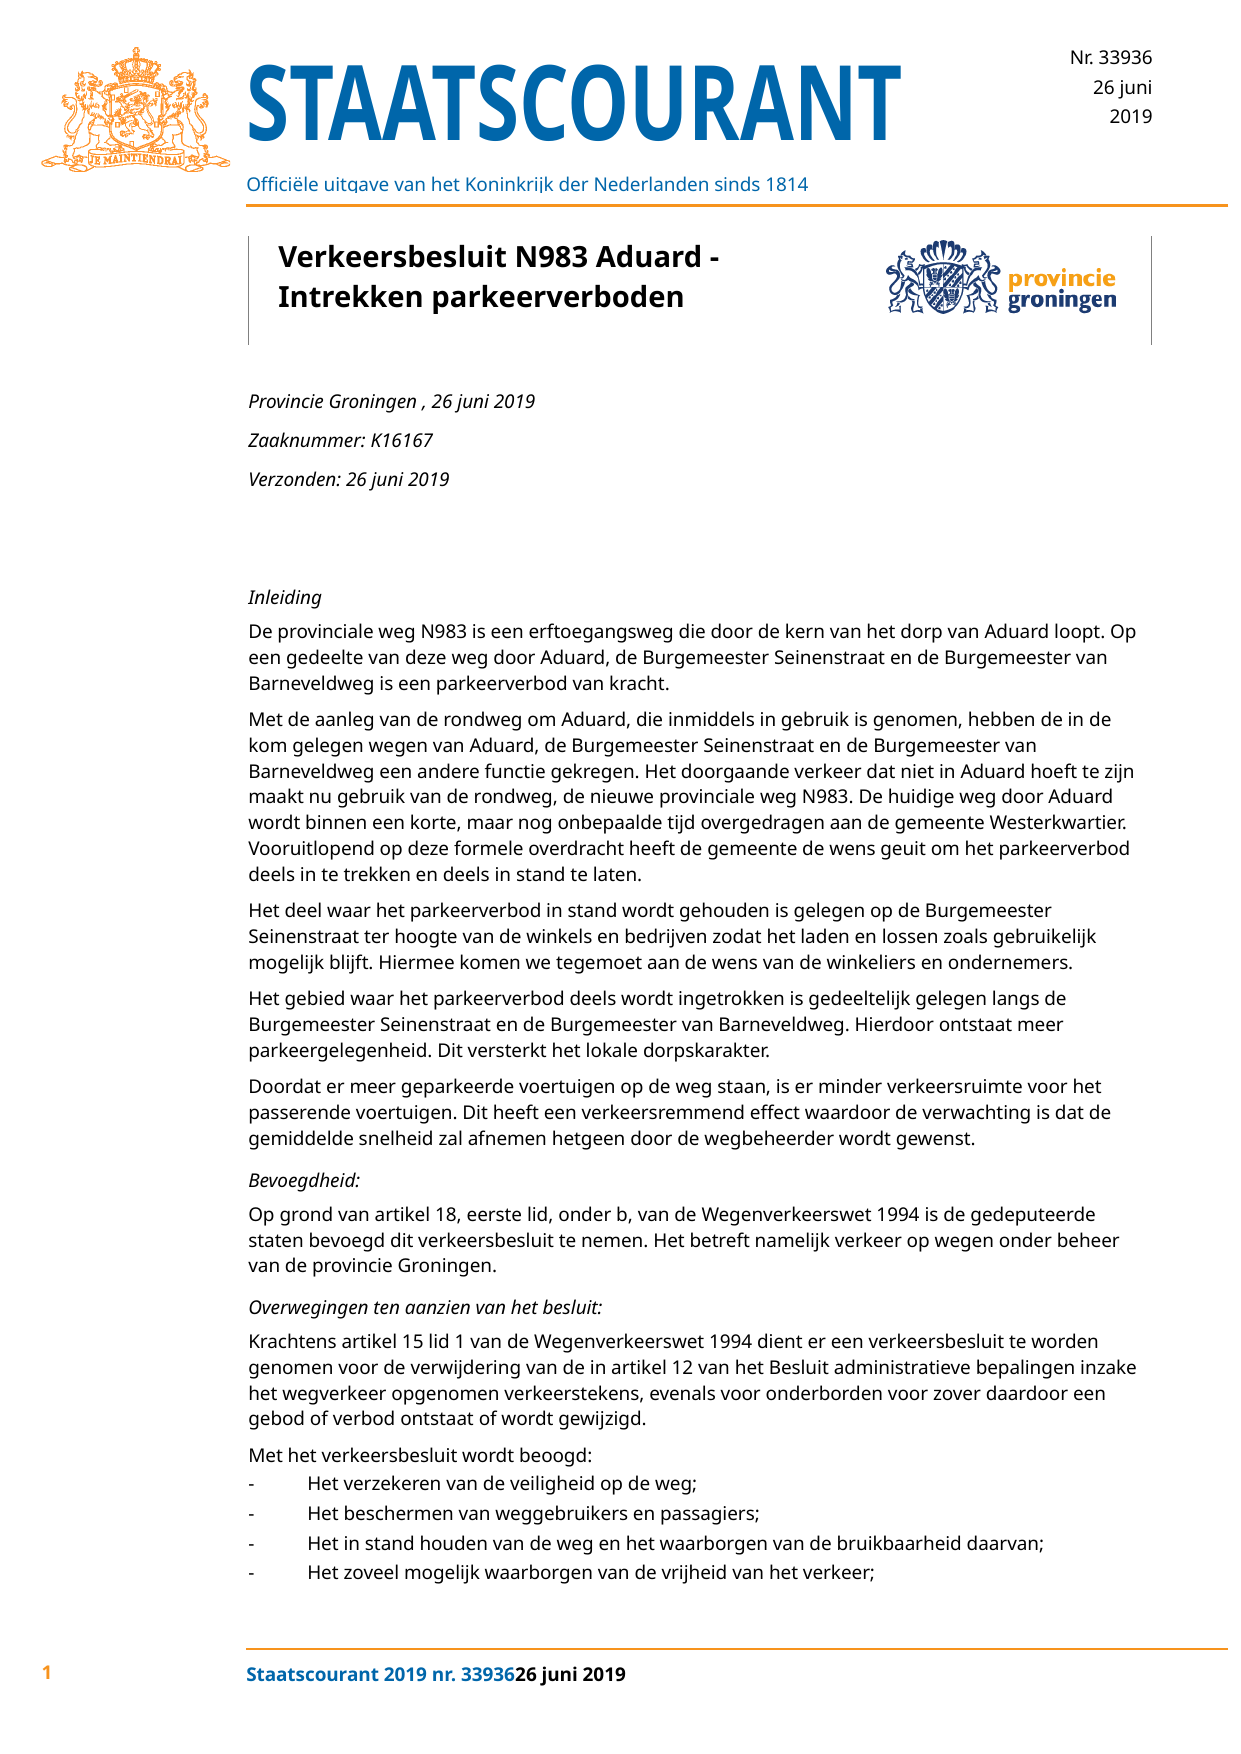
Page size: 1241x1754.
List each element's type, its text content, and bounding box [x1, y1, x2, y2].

text Verzonden: 26 juni 2019 [248, 466, 1152, 492]
text Op grond van artikel 18, eerste lid, onder b, van de Wegenverkeerswet 1994 is de gedeputeerde staten bevoegd dit verkeersbesluit te nemen. Het betreft namelijk verkeer op wegen onder beheer van de provincie Groningen. [248, 1201, 1152, 1278]
picture [882, 236, 1119, 316]
text Doordat er meer geparkeerde voertuigen op de weg staan, is er minder verkeersruimte voor het passerende voertuigen. Dit heeft een verkeersremmend effect waardoor de verwachting is dat de gemiddelde snelheid zal afnemen hetgeen door de wegbeheerder wordt gewenst. [248, 1074, 1152, 1151]
list Het in stand houden van de weg en het waarborgen van de bruikbaarheid daarvan; [248, 1530, 1152, 1556]
text Overwegingen ten aanzien van het besluit: [248, 1294, 1152, 1320]
text Met het verkeersbesluit wordt beoogd: [248, 1442, 1152, 1468]
table_header [850, 236, 1151, 345]
text Met de aanleg van de rondweg om Aduard, die inmiddels in gebruik is genomen, hebben de in de kom gelegen wegen van Aduard, de Burgemeester Seinenstraat en de Burgemeester van Barneveldweg een andere functie gekregen. Het doorgaande verkeer dat niet in Aduard hoeft te zijn maakt nu gebruik van de rondweg, de nieuwe provinciale weg N983. De huidige weg door Aduard wordt binnen een korte, maar nog onbepaalde tijd overgedragen aan de gemeente Westerkwartier. Vooruitlopend op deze formele overdracht heeft de gemeente de wens geuit om het parkeerverbod deels in te trekken en deels in stand te laten. [248, 706, 1152, 886]
text Het gebied waar het parkeerverbod deels wordt ingetrokken is gedeeltelijk gelegen langs de Burgemeester Seinenstraat en de Burgemeester van Barneveldweg. Hierdoor ontstaat meer parkeergelegenheid. Dit versterkt het lokale dorpskarakter. [248, 986, 1152, 1063]
list Het beschermen van weggebruikers en passagiers; [248, 1500, 1152, 1526]
text Provincie Groningen , 26 juni 2019 [248, 388, 1152, 413]
picture [41, 47, 231, 172]
table_header Verkeersbesluit N983 Aduard - Intrekken parkeerverboden [249, 236, 850, 345]
text De provinciale weg N983 is een erftoegangsweg die door de kern van het dorp van Aduard loopt. Op een gedeelte van deze weg door Aduard, de Burgemeester Seinenstraat en de Burgemeester van Barneveldweg is een parkeerverbod van kracht. [248, 618, 1152, 695]
text Het deel waar het parkeerverbod in stand wordt gehouden is gelegen op de Burgemeester Seinenstraat ter hoogte van de winkels en bedrijven zodat het laden en lossen zoals gebruikelijk mogelijk blijft. Hiermee komen we tegemoet aan de wens van de winkeliers en ondernemers. [248, 897, 1152, 974]
text Inleiding [248, 584, 1152, 610]
text Krachtens artikel 15 lid 1 van de Wegenverkeerswet 1994 dient er een verkeersbesluit te worden genomen voor de verwijdering van de in artikel 12 van het Besluit administratieve bepalingen inzake het wegverkeer opgenomen verkeerstekens, evenals voor onderborden voor zover daardoor een gebod of verbod ontstaat of wordt gewijzigd. [248, 1328, 1152, 1431]
text Zaaknummer: K16167 [248, 427, 1152, 453]
list Het verzekeren van de veiligheid op de weg; [248, 1471, 1152, 1496]
list Het zoveel mogelijk waarborgen van de vrijheid van het verkeer; [248, 1559, 1152, 1585]
text Bevoegdheid: [248, 1167, 1152, 1193]
